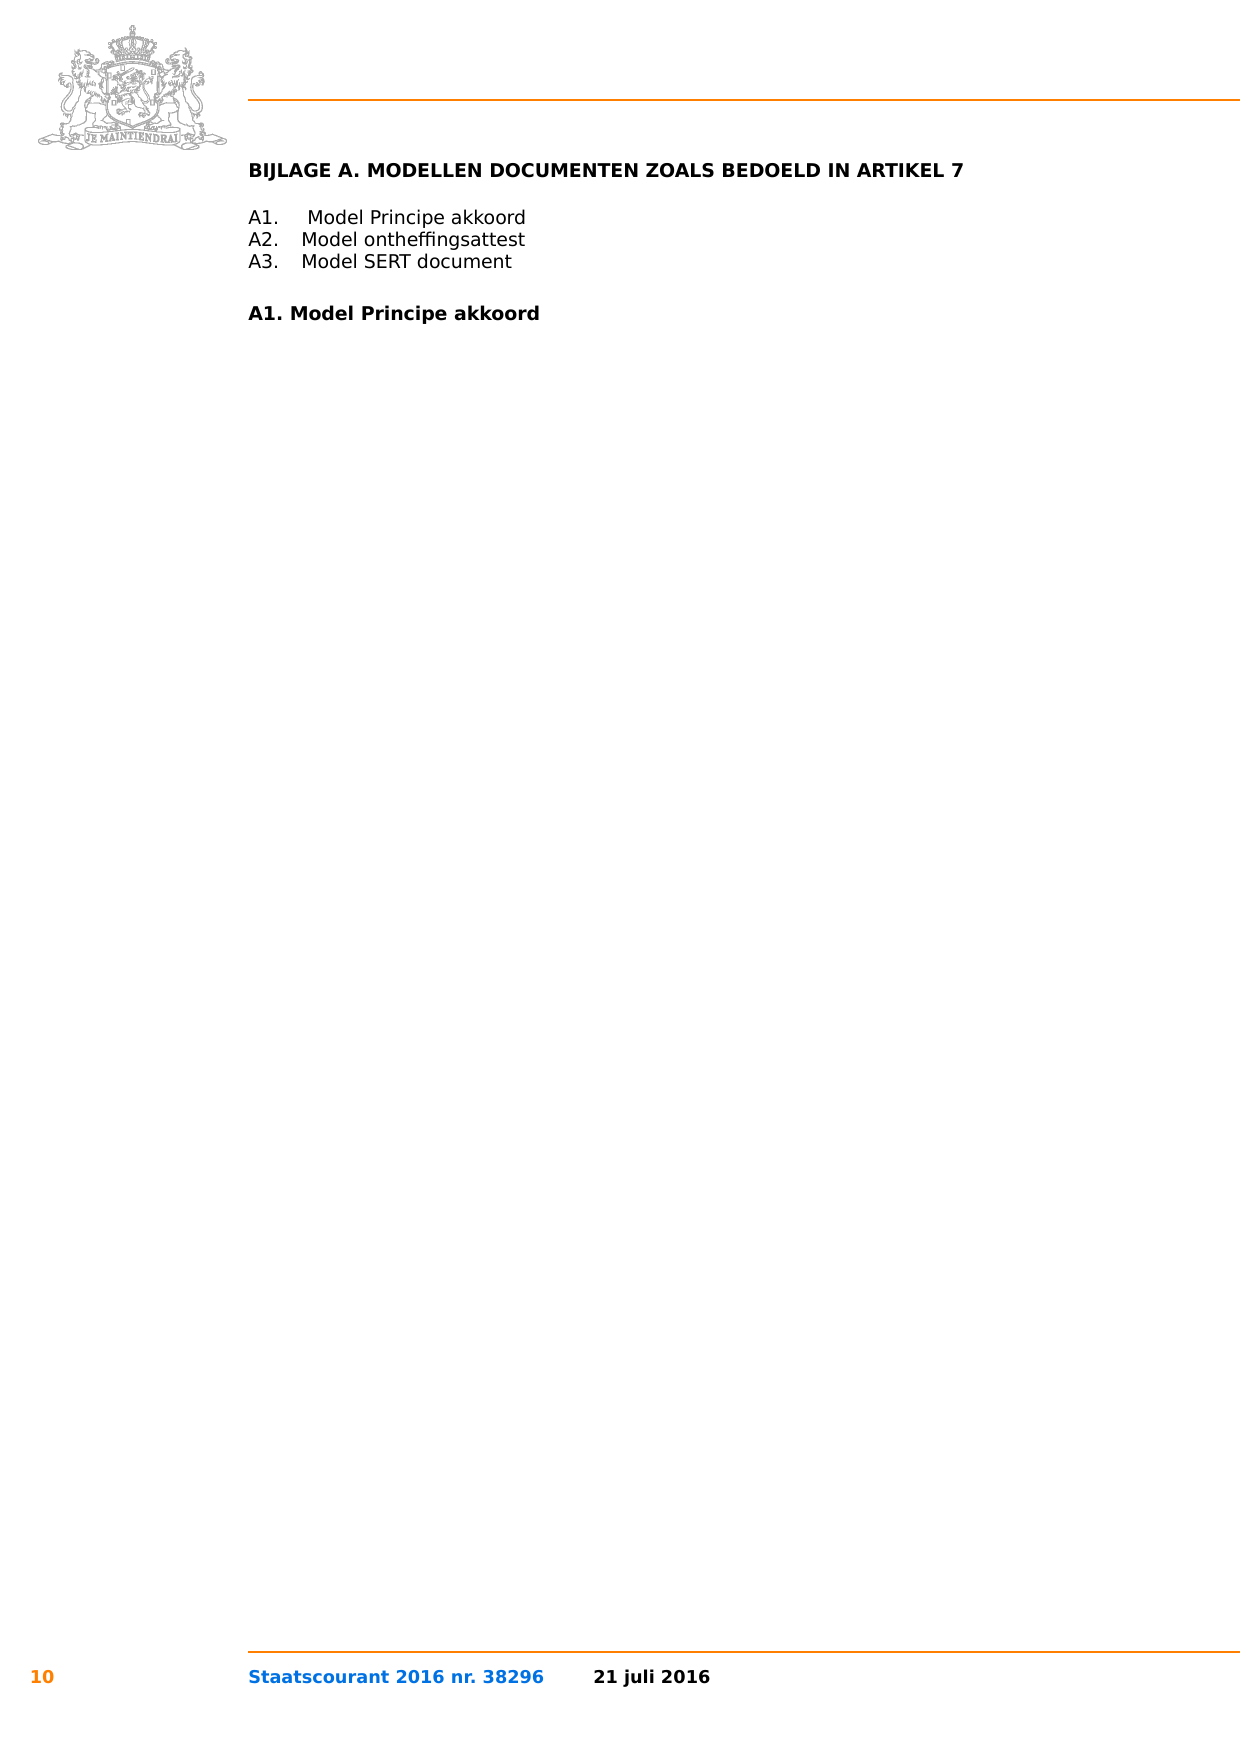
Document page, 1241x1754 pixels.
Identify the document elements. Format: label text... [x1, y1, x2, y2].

subtitle BIJLAGE A. MODELLEN DOCUMENTEN ZOALS BEDOELD IN ARTIKEL 7 [248, 160, 1163, 182]
text A1. Model Principe akkoord [248, 207, 1163, 229]
text A2. Model ontheffingsattest [248, 229, 1163, 251]
picture [38, 25, 227, 150]
subtitle A1. Model Principe akkoord [248, 303, 1163, 325]
text A3. Model SERT document [248, 251, 1163, 273]
